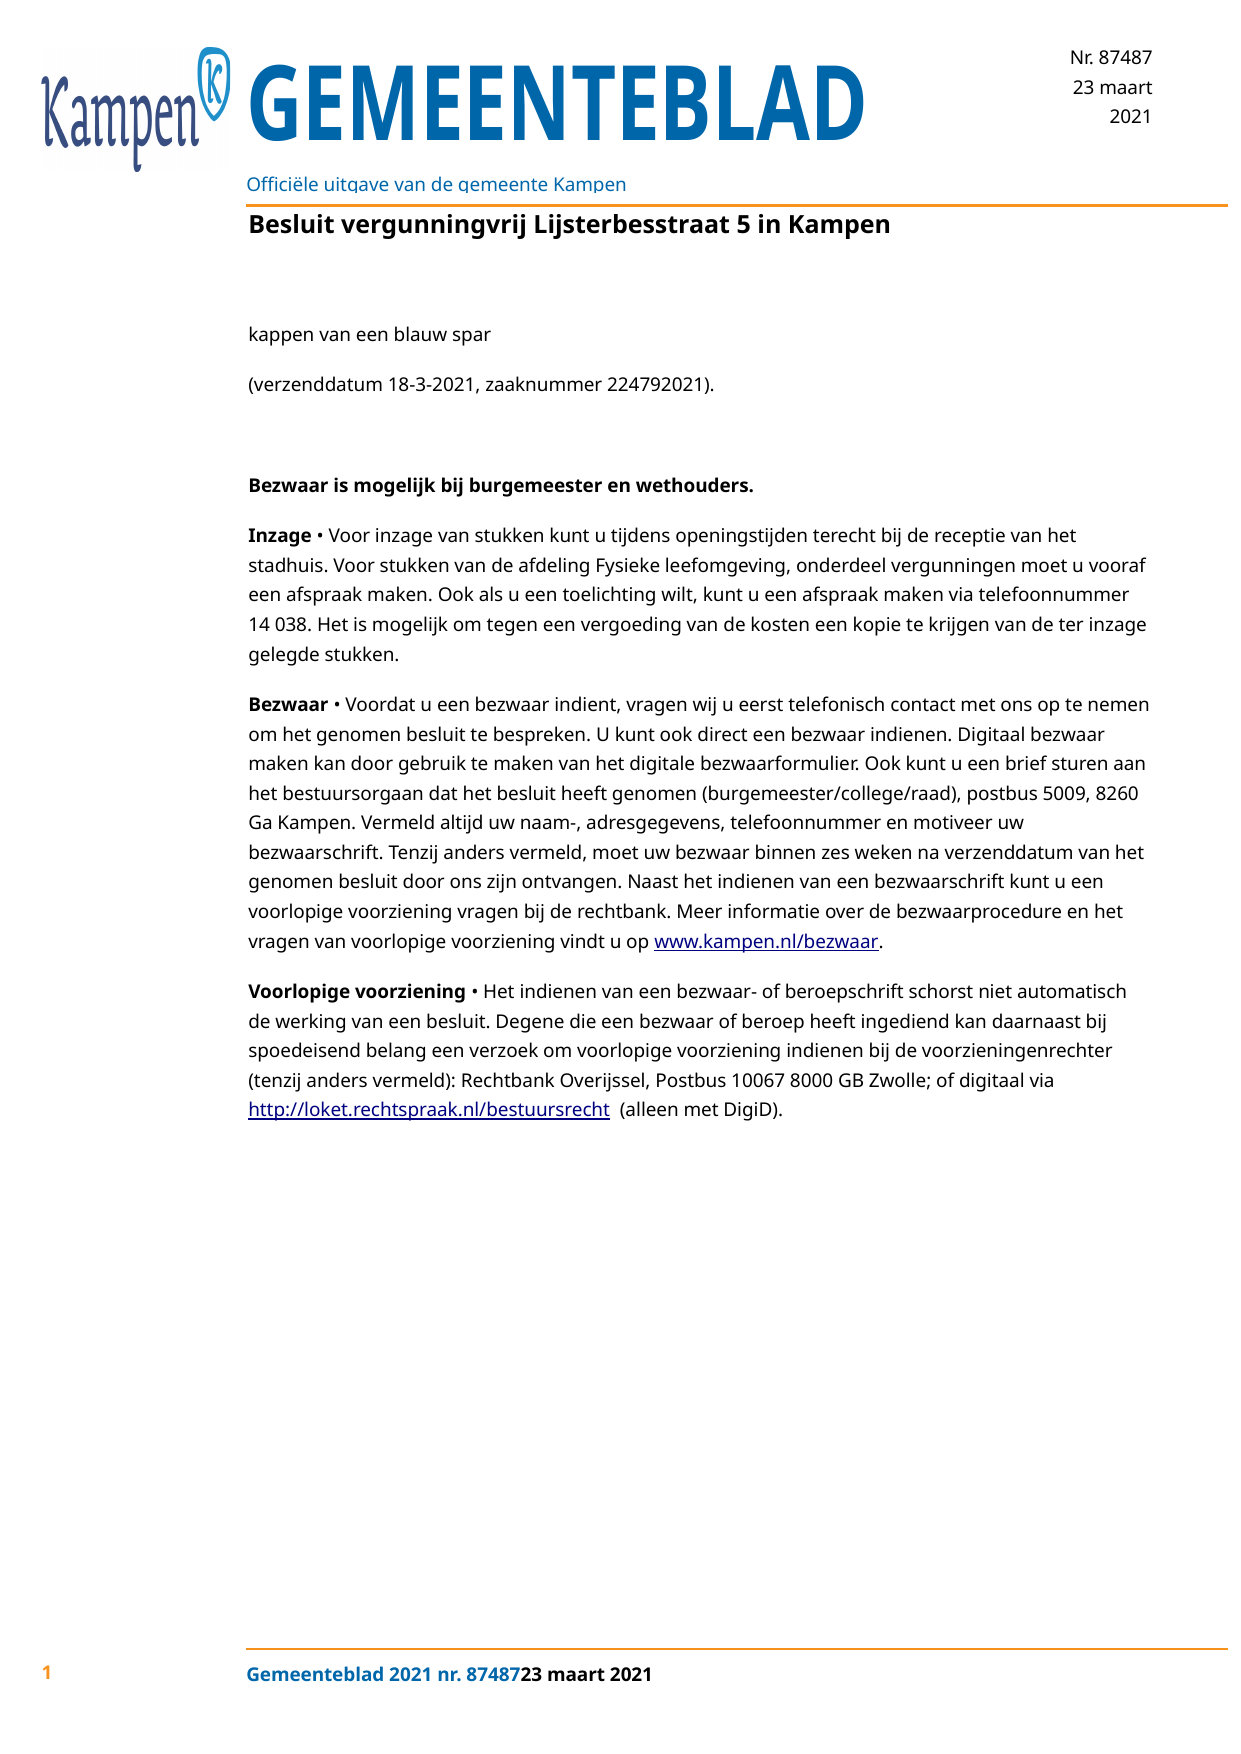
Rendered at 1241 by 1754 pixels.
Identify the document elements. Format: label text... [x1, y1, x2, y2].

text Bezwaar • Voordat u een bezwaar indient, vragen wij u eerst telefonisch contact met ons op te nemen om het genomen besluit te bespreken. U kunt ook direct een bezwaar indienen. Digitaal bezwaar maken kan door gebruik te maken van het digitale bezwaarformulier. Ook kunt u een brief sturen aan het bestuursorgaan dat het besluit heeft genomen (burgemeester/college/raad), postbus 5009, 8260 Ga Kampen. Vermeld altijd uw naam-, adresgegevens, telefoonnummer en motiveer uw bezwaarschrift. Tenzij anders vermeld, moet uw bezwaar binnen zes weken na verzenddatum van het genomen besluit door ons zijn ontvangen. Naast het indienen van een bezwaarschrift kunt u een voorlopige voorziening vragen bij de rechtbank. Meer informatie over de bezwaarprocedure en het vragen van voorlopige voorziening vindt u op www.kampen.nl/bezwaar. [248, 691, 1152, 953]
text (verzenddatum 18-3-2021, zaaknummer 224792021). [248, 371, 1152, 397]
text kappen van een blauw spar [248, 321, 1152, 346]
text Inzage • Voor inzage van stukken kunt u tijdens openingstijden terecht bij de receptie van het stadhuis. Voor stukken van de afdeling Fysieke leefomgeving, onderdeel vergunningen moet u vooraf een afspraak maken. Ook als u een toelichting wilt, kunt u een afspraak maken via telefoonnummer 14 038. Het is mogelijk om tegen een vergoeding van de kosten een kopie te krijgen van de ter inzage gelegde stukken. [248, 522, 1152, 666]
text Bezwaar is mogelijk bij burgemeester en wethouders. [248, 472, 1152, 498]
text Besluit vergunningvrij Lijsterbesstraat 5 in Kampen [248, 207, 1152, 241]
text Voorlopige voorziening • Het indienen van een bezwaar- of beroepschrift schorst niet automatisch de werking van een besluit. Degene die een bezwaar of beroep heeft ingediend kan daarnaast bij spoedeisend belang een verzoek om voorlopige voorziening indienen bij de voorzieningenrechter (tenzij anders vermeld): Rechtbank Overijssel, Postbus 10067 8000 GB Zwolle; of digitaal via http://loket.rechtspraak.nl/bestuursrecht (alleen met DigiD). [248, 978, 1152, 1122]
picture [41, 47, 231, 172]
